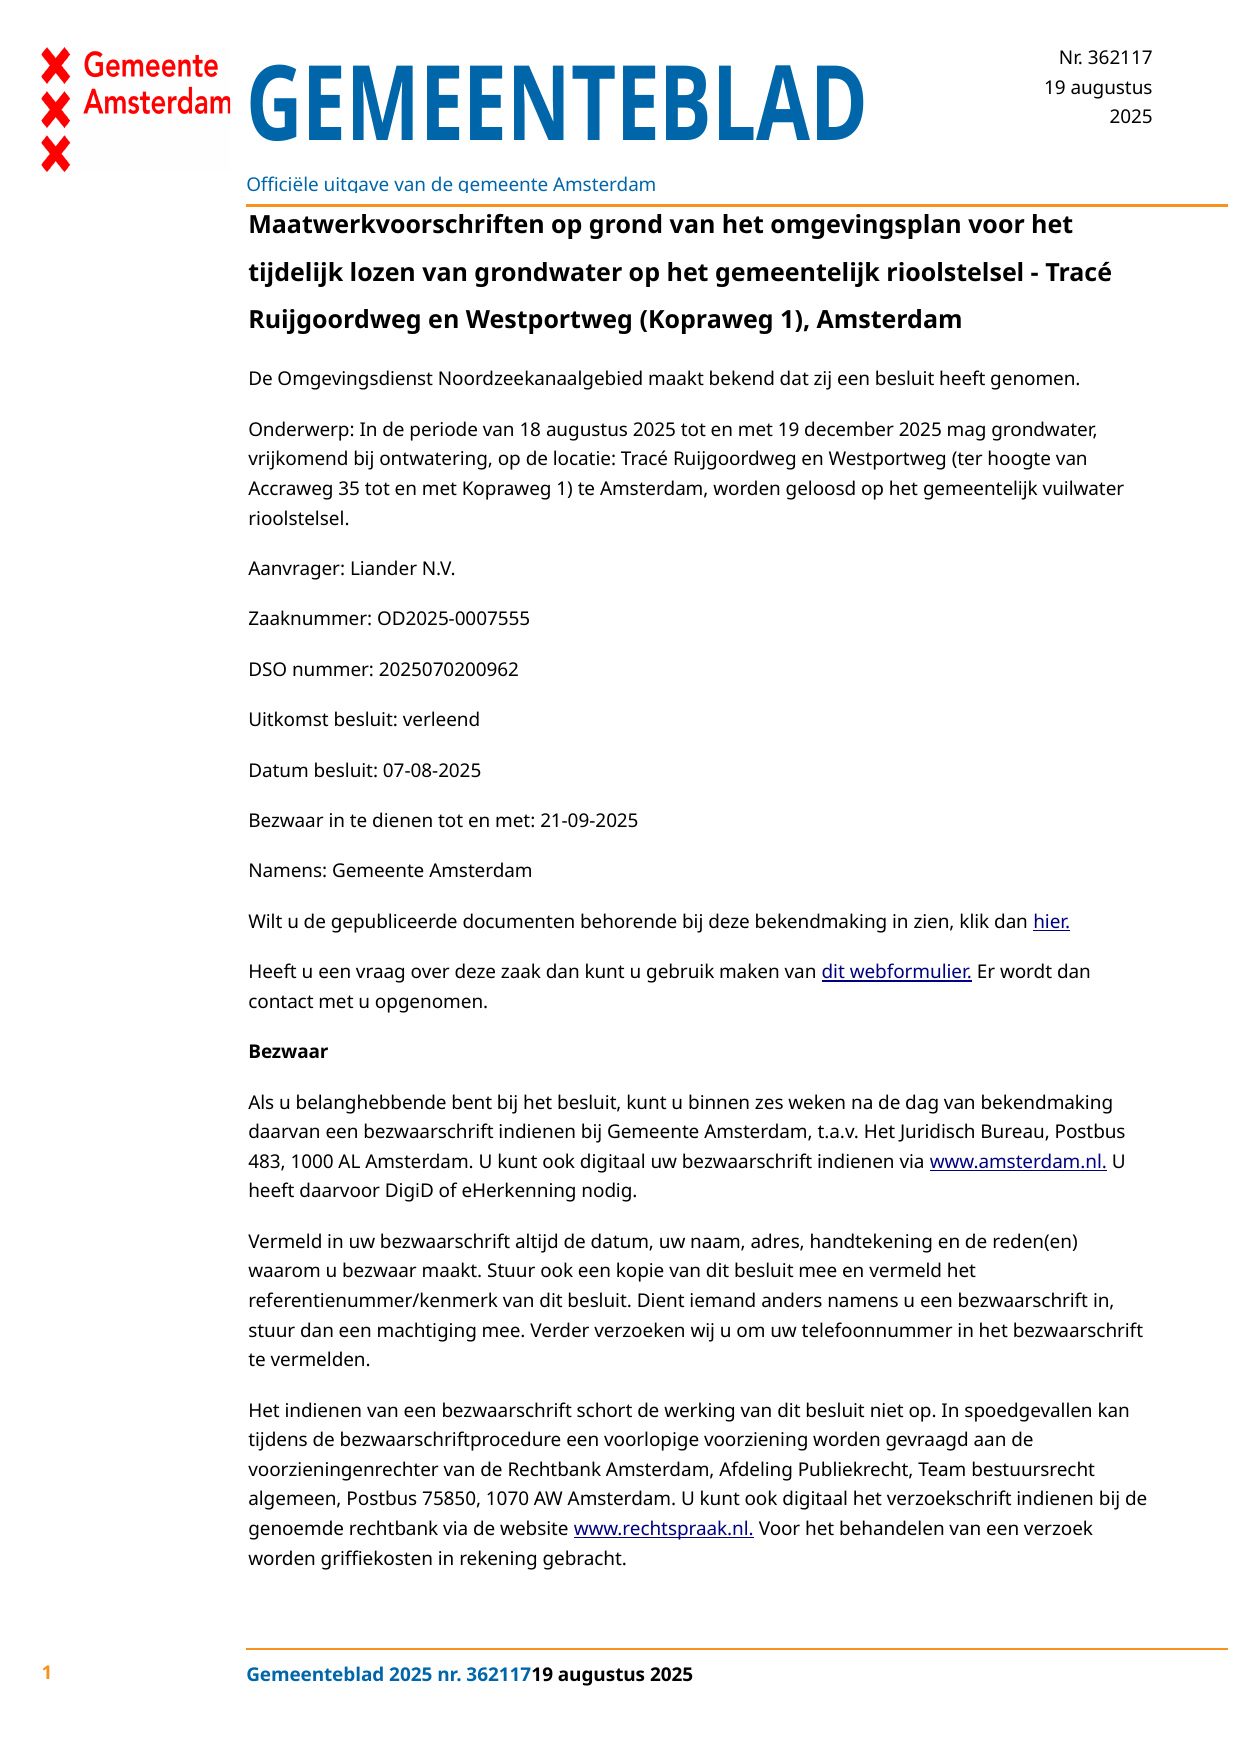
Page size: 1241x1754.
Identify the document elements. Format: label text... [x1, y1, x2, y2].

text DSO nummer: 2025070200962 [248, 656, 1152, 682]
text Als u belanghebbende bent bij het besluit, kunt u binnen zes weken na de dag van bekendmaking daarvan een bezwaarschrift indienen bij Gemeente Amsterdam, t.a.v. Het Juridisch Bureau, Postbus 483, 1000 AL Amsterdam. U kunt ook digitaal uw bezwaarschrift indienen via www.amsterdam.nl. U heeft daarvoor DigiD of eHerkenning nodig. [248, 1089, 1152, 1203]
text De Omgevingsdienst Noordzeekanaalgebied maakt bekend dat zij een besluit heeft genomen. [248, 366, 1152, 391]
text Wilt u de gepubliceerde documenten behorende bij deze bekendmaking in zien, klik dan hier. [248, 908, 1152, 934]
picture [41, 47, 231, 172]
text Zaaknummer: OD2025-0007555 [248, 606, 1152, 631]
text Vermeld in uw bezwaarschrift altijd de datum, uw naam, adres, handtekening en de reden(en) waarom u bezwaar maakt. Stuur ook een kopie van dit besluit mee en vermeld het referentienummer/kenmerk van dit besluit. Dient iemand anders namens u een bezwaarschrift in, stuur dan een machtiging mee. Verder verzoeken wij u om uw telefoonnummer in het bezwaarschrift te vermelden. [248, 1228, 1152, 1372]
text Bezwaar [248, 1038, 1152, 1064]
text Namens: Gemeente Amsterdam [248, 858, 1152, 883]
text Aanvrager: Liander N.V. [248, 555, 1152, 581]
text Onderwerp: In de periode van 18 augustus 2025 tot en met 19 december 2025 mag grondwater, vrijkomend bij ontwatering, op de locatie: Tracé Ruijgoordweg en Westportweg (ter hoogte van Accraweg 35 tot en met Kopraweg 1) te Amsterdam, worden geloosd op het gemeentelijk vuilwater rioolstelsel. [248, 416, 1152, 530]
text Maatwerkvoorschriften op grond van het omgevingsplan voor het tijdelijk lozen van grondwater op het gemeentelijk rioolstelsel - Tracé Ruijgoordweg en Westportweg (Kopraweg 1), Amsterdam [248, 207, 1152, 336]
text Heeft u een vraag over deze zaak dan kunt u gebruik maken van dit webformulier. Er wordt dan contact met u opgenomen. [248, 958, 1152, 1014]
text Uitkomst besluit: verleend [248, 706, 1152, 732]
text Datum besluit: 07-08-2025 [248, 757, 1152, 782]
text Bezwaar in te dienen tot en met: 21-09-2025 [248, 807, 1152, 833]
text Het indienen van een bezwaarschrift schort de werking van dit besluit niet op. In spoedgevallen kan tijdens de bezwaarschriftprocedure een voorlopige voorziening worden gevraagd aan de voorzieningenrechter van de Rechtbank Amsterdam, Afdeling Publiekrecht, Team bestuursrecht algemeen, Postbus 75850, 1070 AW Amsterdam. U kunt ook digitaal het verzoekschrift indienen bij de genoemde rechtbank via de website www.rechtspraak.nl. Voor het behandelen van een verzoek worden griffiekosten in rekening gebracht. [248, 1397, 1152, 1570]
